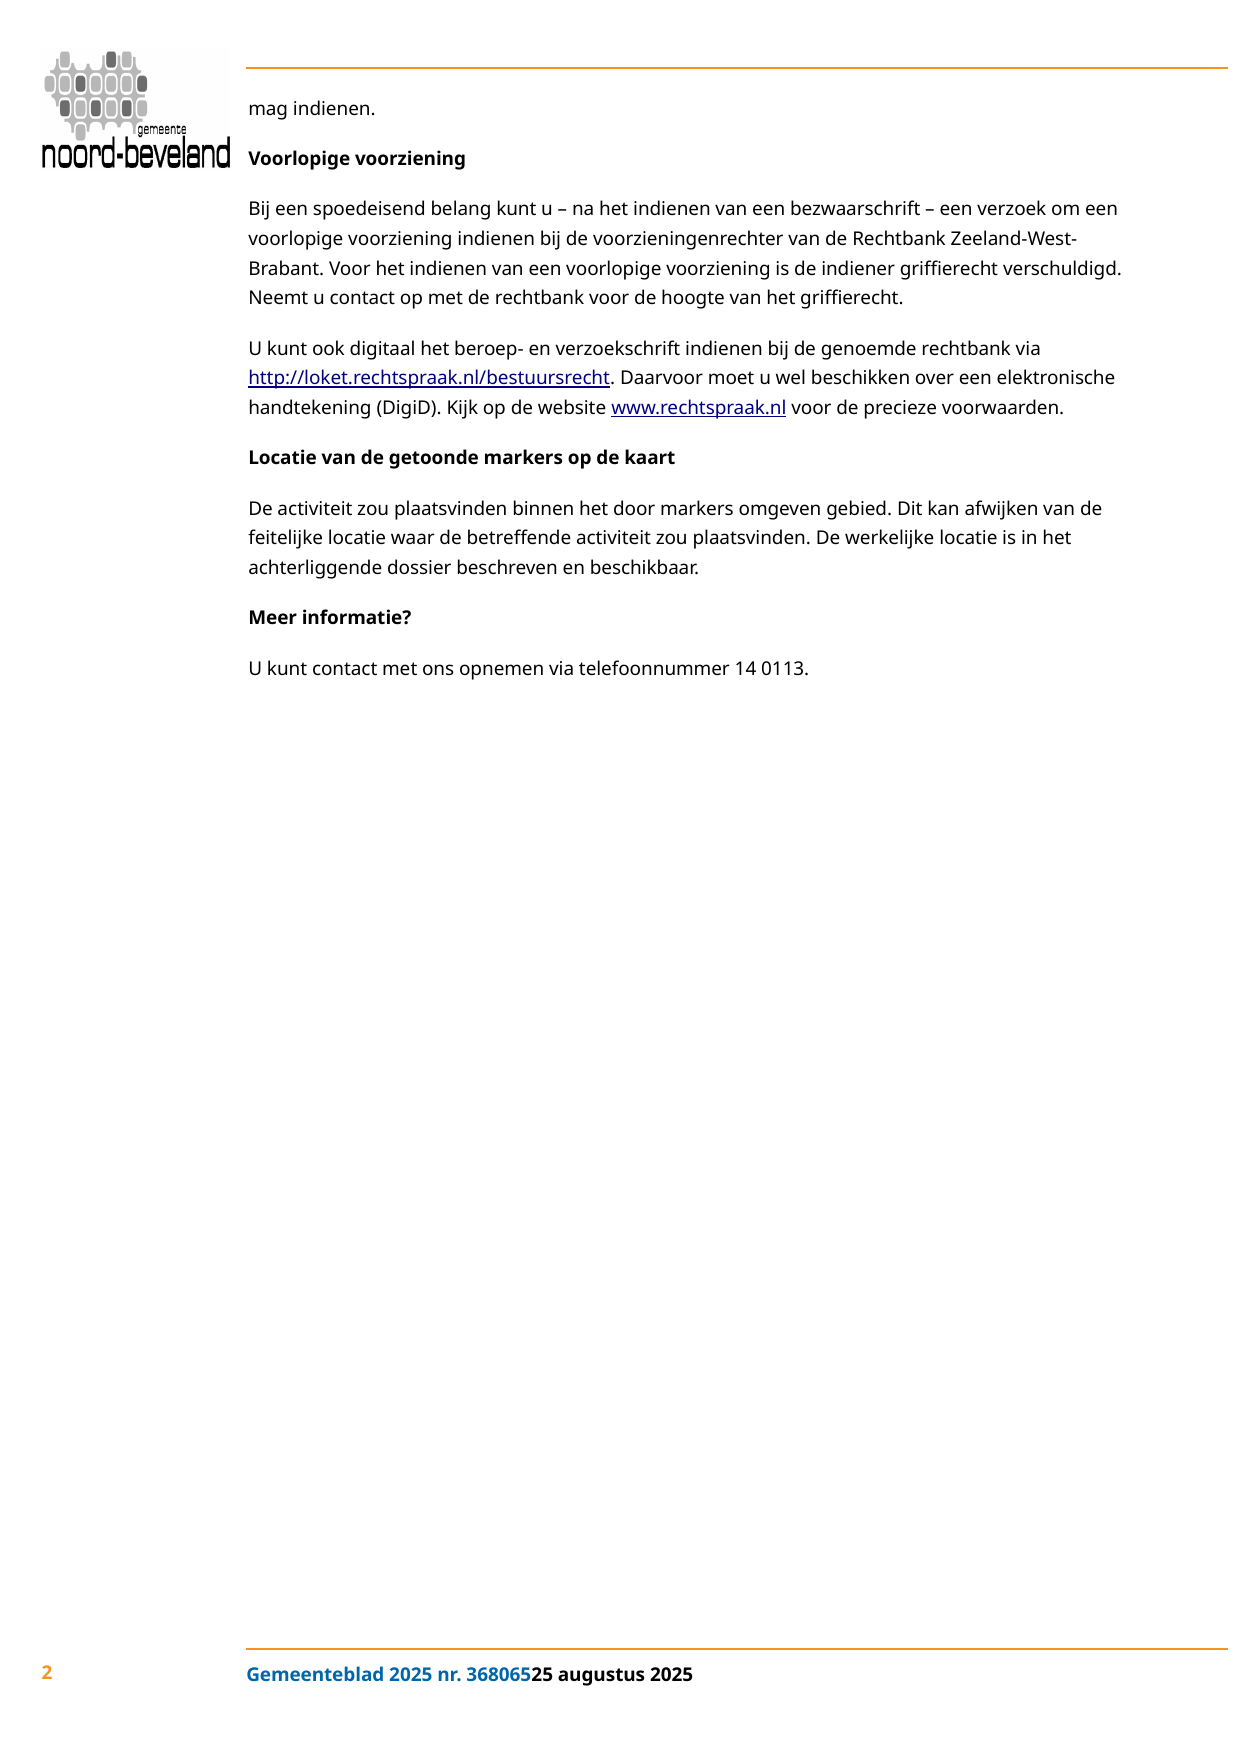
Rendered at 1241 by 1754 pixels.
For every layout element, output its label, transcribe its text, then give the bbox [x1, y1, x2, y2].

text Locatie van de getoonde markers op de kaart [248, 444, 1152, 470]
text Bij een spoedeisend belang kunt u – na het indienen van een bezwaarschrift – een verzoek om een voorlopige voorziening indienen bij de voorzieningenrechter van de Rechtbank Zeeland-West-Brabant. Voor het indienen van een voorlopige voorziening is de indiener griffierecht verschuldigd. Neemt u contact op met de rechtbank voor de hoogte van het griffierecht. [248, 196, 1152, 310]
text mag indienen. [248, 95, 1152, 121]
picture [41, 47, 231, 172]
text U kunt ook digitaal het beroep- en verzoekschrift indienen bij de genoemde rechtbank via http://loket.rechtspraak.nl/bestuursrecht. Daarvoor moet u wel beschikken over een elektronische handtekening (DigiD). Kijk op de website www.rechtspraak.nl voor de precieze voorwaarden. [248, 335, 1152, 420]
text De activiteit zou plaatsvinden binnen het door markers omgeven gebied. Dit kan afwijken van de feitelijke locatie waar de betreffende activiteit zou plaatsvinden. De werkelijke locatie is in het achterliggende dossier beschreven en beschikbaar. [248, 495, 1152, 580]
text Voorlopige voorziening [248, 145, 1152, 171]
text Meer informatie? [248, 604, 1152, 630]
text U kunt contact met ons opnemen via telefoonnummer 14 0113. [248, 655, 1152, 681]
